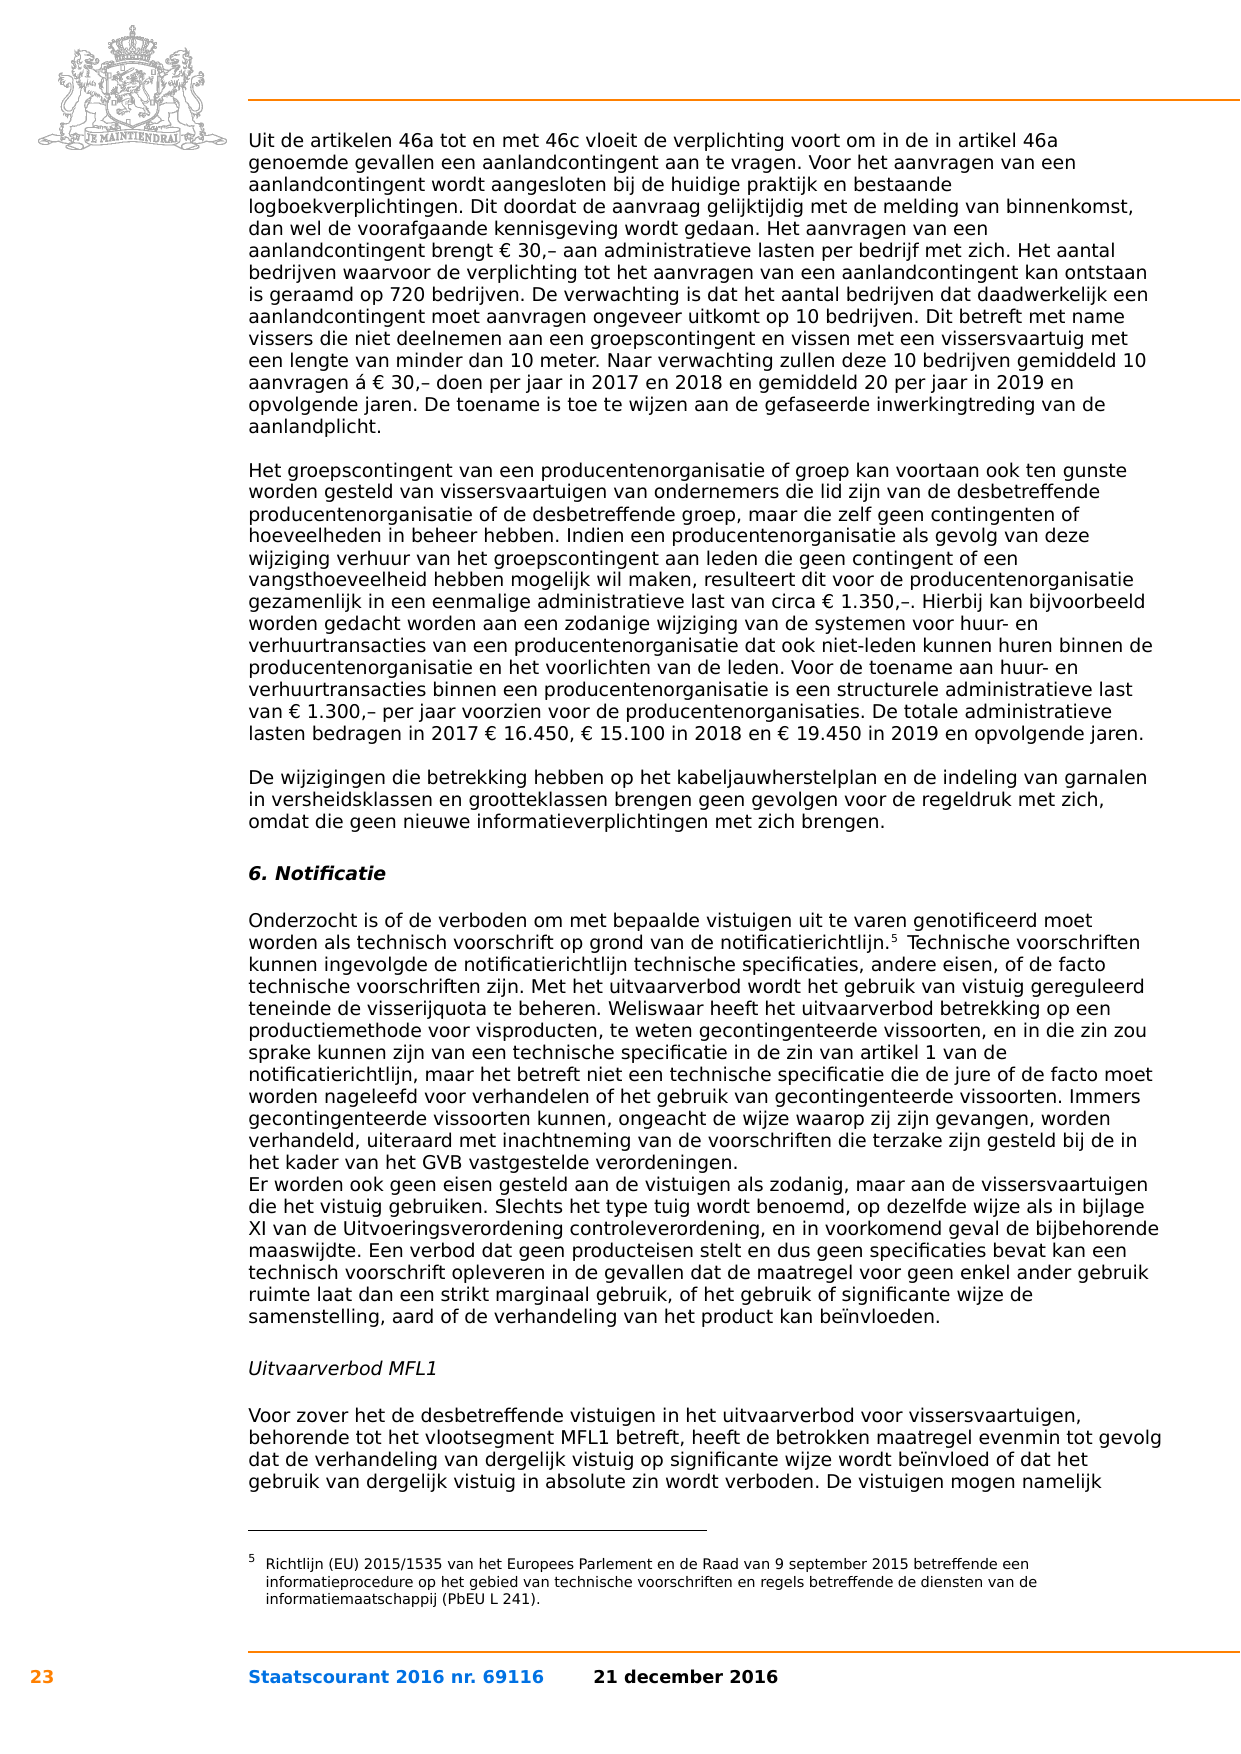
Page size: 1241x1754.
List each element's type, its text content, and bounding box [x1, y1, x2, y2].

text Onderzocht is of de verboden om met bepaalde vistuigen uit te varen genotificeerd moet worden als technisch voorschrift op grond van de notificatierichtlijn. Technische voorschriften kunnen ingevolgde de notificatierichtlijn technische specificaties, andere eisen, of de facto technische voorschriften zijn. Met het uitvaarverbod wordt het gebruik van vistuig gereguleerd teneinde de visserijquota te beheren. Weliswaar heeft het uitvaarverbod betrekking op een productiemethode voor visproducten, te weten gecontingenteerde vissoorten, en in die zin zou sprake kunnen zijn van een technische specificatie in de zin van artikel 1 van de notificatierichtlijn, maar het betreft niet een technische specificatie die de jure of de facto moet worden nageleefd voor verhandelen of het gebruik van gecontingenteerde vissoorten. Immers gecontingenteerde vissoorten kunnen, ongeacht de wijze waarop zij zijn gevangen, worden verhandeld, uiteraard met inachtneming van de voorschriften die terzake zijn gesteld bij de in het kader van het GVB vastgestelde verordeningen. [248, 910, 1163, 1174]
text Er worden ook geen eisen gesteld aan de vistuigen als zodanig, maar aan de vissersvaartuigen die het vistuig gebruiken. Slechts het type tuig wordt benoemd, op dezelfde wijze als in bijlage XI van de Uitvoeringsverordening controleverordening, en in voorkomend geval de bijbehorende maaswijdte. Een verbod dat geen producteisen stelt en dus geen specificaties bevat kan een technisch voorschrift opleveren in de gevallen dat de maatregel voor geen enkel ander gebruik ruimte laat dan een strikt marginaal gebruik, of het gebruik of significante wijze de samenstelling, aard of de verhandeling van het product kan beïnvloeden. [248, 1174, 1163, 1328]
subtitle 6. Notificatie [248, 863, 1163, 885]
text Het groepscontingent van een producentenorganisatie of groep kan voortaan ook ten gunste worden gesteld van vissersvaartuigen van ondernemers die lid zijn van de desbetreffende producentenorganisatie of de desbetreffende groep, maar die zelf geen contingenten of hoeveelheden in beheer hebben. Indien een producentenorganisatie als gevolg van deze wijziging verhuur van het groepscontingent aan leden die geen contingent of een vangsthoeveelheid hebben mogelijk wil maken, resulteert dit voor de producentenorganisatie gezamenlijk in een eenmalige administratieve last van circa € 1.350,–. Hierbij kan bijvoorbeeld worden gedacht worden aan een zodanige wijziging van de systemen voor huur- en verhuurtransacties van een producentenorganisatie dat ook niet-leden kunnen huren binnen de producentenorganisatie en het voorlichten van de leden. Voor de toename aan huur- en verhuurtransacties binnen een producentenorganisatie is een structurele administratieve last van € 1.300,– per jaar voorzien voor de producentenorganisaties. De totale administratieve lasten bedragen in 2017 € 16.450, € 15.100 in 2018 en € 19.450 in 2019 en opvolgende jaren. [248, 459, 1163, 745]
picture [38, 25, 227, 150]
subtitle Uitvaarverbod MFL1 [248, 1358, 1163, 1379]
text Uit de artikelen 46a tot en met 46c vloeit de verplichting voort om in de in artikel 46a genoemde gevallen een aanlandcontingent aan te vragen. Voor het aanvragen van een aanlandcontingent wordt aangesloten bij de huidige praktijk en bestaande logboekverplichtingen. Dit doordat de aanvraag gelijktijdig met de melding van binnenkomst, dan wel de voorafgaande kennisgeving wordt gedaan. Het aanvragen van een aanlandcontingent brengt € 30,– aan administratieve lasten per bedrijf met zich. Het aantal bedrijven waarvoor de verplichting tot het aanvragen van een aanlandcontingent kan ontstaan is geraamd op 720 bedrijven. De verwachting is dat het aantal bedrijven dat daadwerkelijk een aanlandcontingent moet aanvragen ongeveer uitkomt op 10 bedrijven. Dit betreft met name vissers die niet deelnemen aan een groepscontingent en vissen met een vissersvaartuig met een lengte van minder dan 10 meter. Naar verwachting zullen deze 10 bedrijven gemiddeld 10 aanvragen á € 30,– doen per jaar in 2017 en 2018 en gemiddeld 20 per jaar in 2019 en opvolgende jaren. De toename is toe te wijzen aan de gefaseerde inwerkingtreding van de aanlandplicht. [248, 130, 1163, 438]
text Voor zover het de desbetreffende vistuigen in het uitvaarverbod voor vissersvaartuigen, behorende tot het vlootsegment MFL1 betreft, heeft de betrokken maatregel evenmin tot gevolg dat de verhandeling van dergelijk vistuig op significante wijze wordt beïnvloed of dat het gebruik van dergelijk vistuig in absolute zin wordt verboden. De vistuigen mogen namelijk [248, 1404, 1163, 1492]
text De wijzigingen die betrekking hebben op het kabeljauwherstelplan en de indeling van garnalen in versheidsklassen en grootteklassen brengen geen gevolgen voor de regeldruk met zich, omdat die geen nieuwe informatieverplichtingen met zich brengen. [248, 767, 1163, 833]
text Richtlijn (EU) 2015/1535 van het Europees Parlement en de Raad van 9 september 2015 betreffende een informatieprocedure op het gebied van technische voorschriften en regels betreffende de diensten van de informatiemaatschappij (PbEU L 241). [248, 1552, 1163, 1608]
